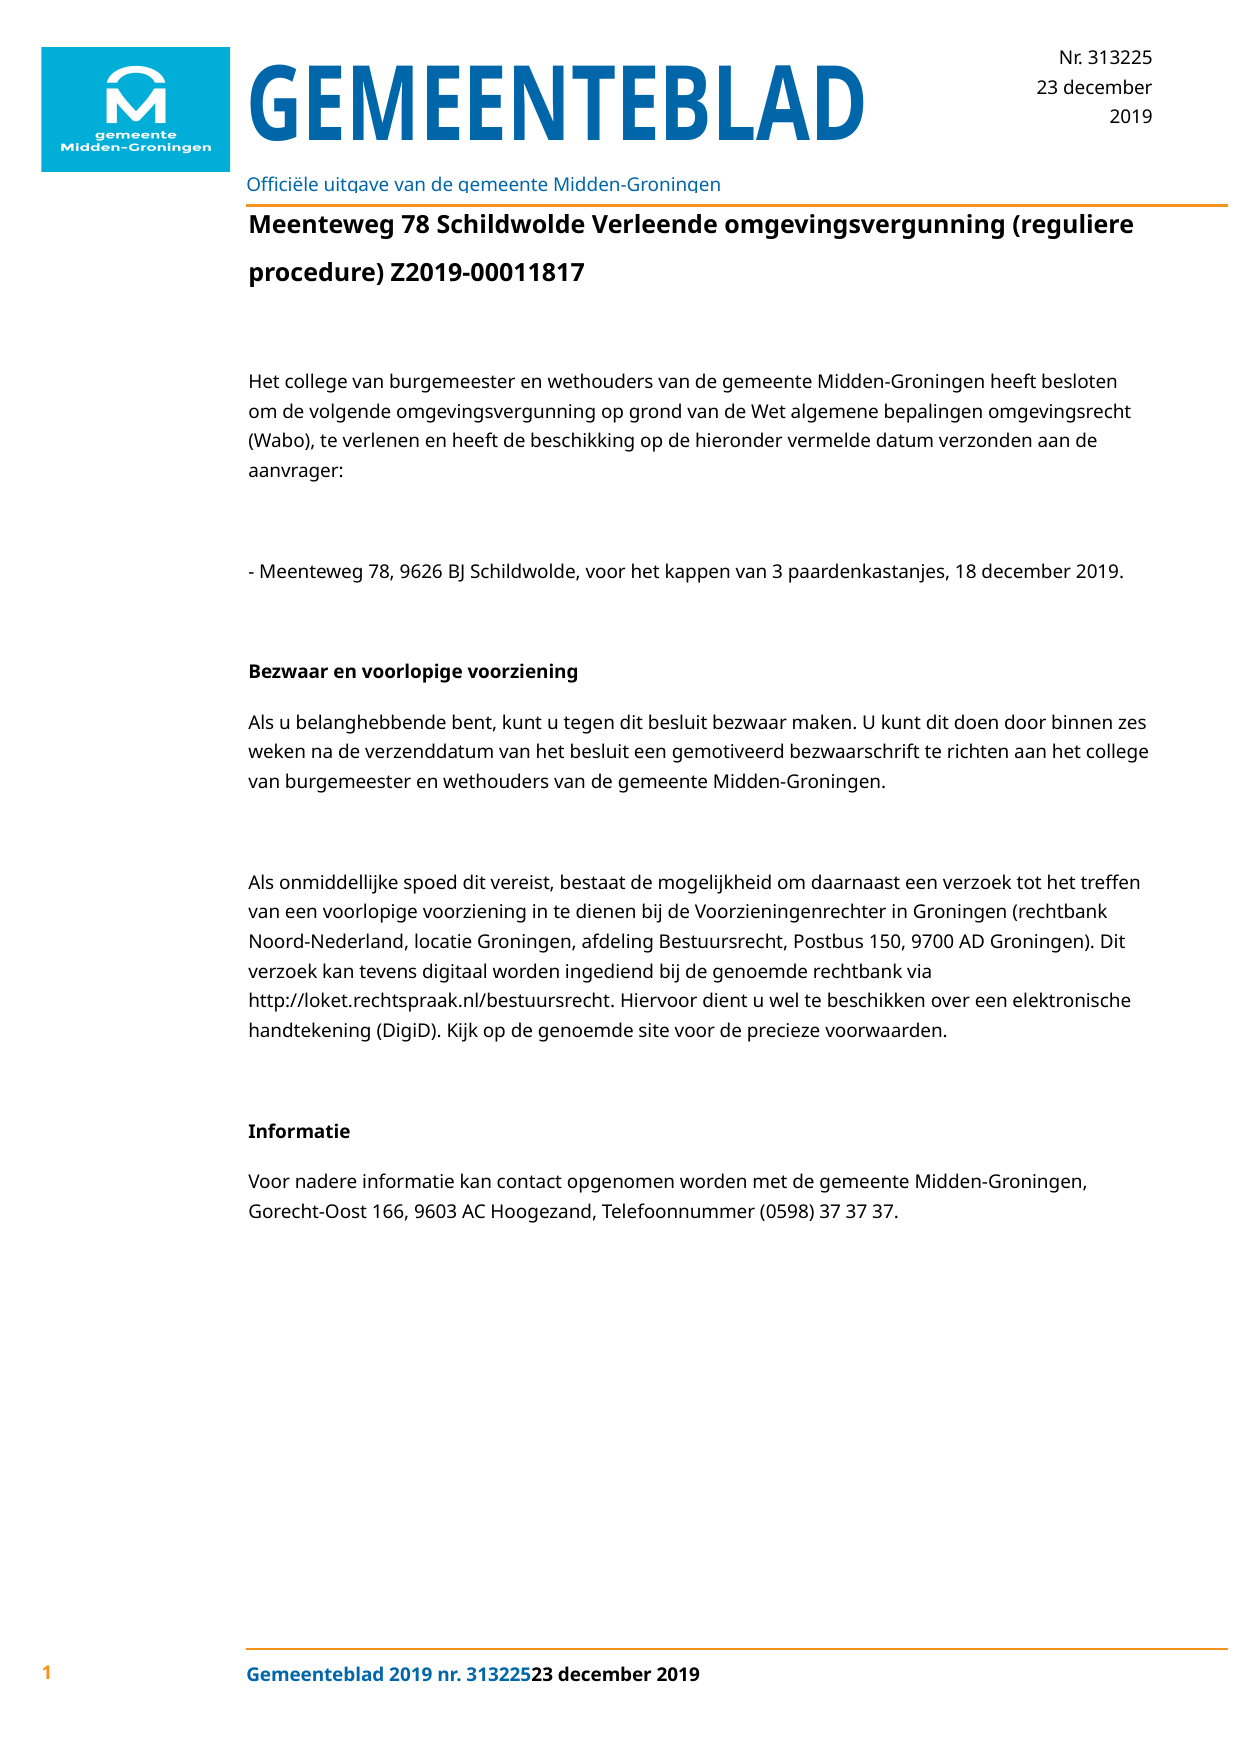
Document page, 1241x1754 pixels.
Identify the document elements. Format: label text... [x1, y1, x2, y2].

text Het college van burgemeester en wethouders van de gemeente Midden-Groningen heeft besloten om de volgende omgevingsvergunning op grond van de Wet algemene bepalingen omgevingsrecht (Wabo), te verlenen en heeft de beschikking op de hieronder vermelde datum verzonden aan de aanvrager: [248, 368, 1152, 483]
text Meenteweg 78 Schildwolde Verleende omgevingsvergunning (reguliere procedure) Z2019-00011817 [248, 207, 1152, 288]
text Voor nadere informatie kan contact opgenomen worden met de gemeente Midden-Groningen, Gorecht-Oost 166, 9603 AC Hoogezand, Telefoonnummer (0598) 37 37 37. [248, 1168, 1152, 1224]
picture [108, 66, 164, 82]
text Als onmiddellijke spoed dit vereist, bestaat de mogelijkheid om daarnaast een verzoek tot het treffen van een voorlopige voorziening in te dienen bij de Voorzieningenrechter in Groningen (rechtbank Noord-Nederland, locatie Groningen, afdeling Bestuursrecht, Postbus 150, 9700 AD Groningen). Dit verzoek kan tevens digitaal worden ingediend bij de genoemde rechtbank via http://loket.rechtspraak.nl/bestuursrecht. Hiervoor dient u wel te beschikken over een elektronische handtekening (DigiD). Kijk op de genoemde site voor de precieze voorwaarden. [248, 869, 1152, 1043]
text Als u belanghebbende bent, kunt u tegen dit besluit bezwaar maken. U kunt dit doen door binnen zes weken na de verzenddatum van het besluit een gemotiveerd bezwaarschrift te richten aan het college van burgemeester en wethouders van de gemeente Midden-Groningen. [248, 709, 1152, 794]
picture [107, 89, 165, 122]
text Informatie [248, 1118, 1152, 1144]
text - Meenteweg 78, 9626 BJ Schildwolde, voor het kappen van 3 paardenkastanjes, 18 december 2019. [248, 558, 1152, 584]
picture [184, 146, 190, 153]
text Bezwaar en voorlopige voorziening [248, 659, 1152, 684]
